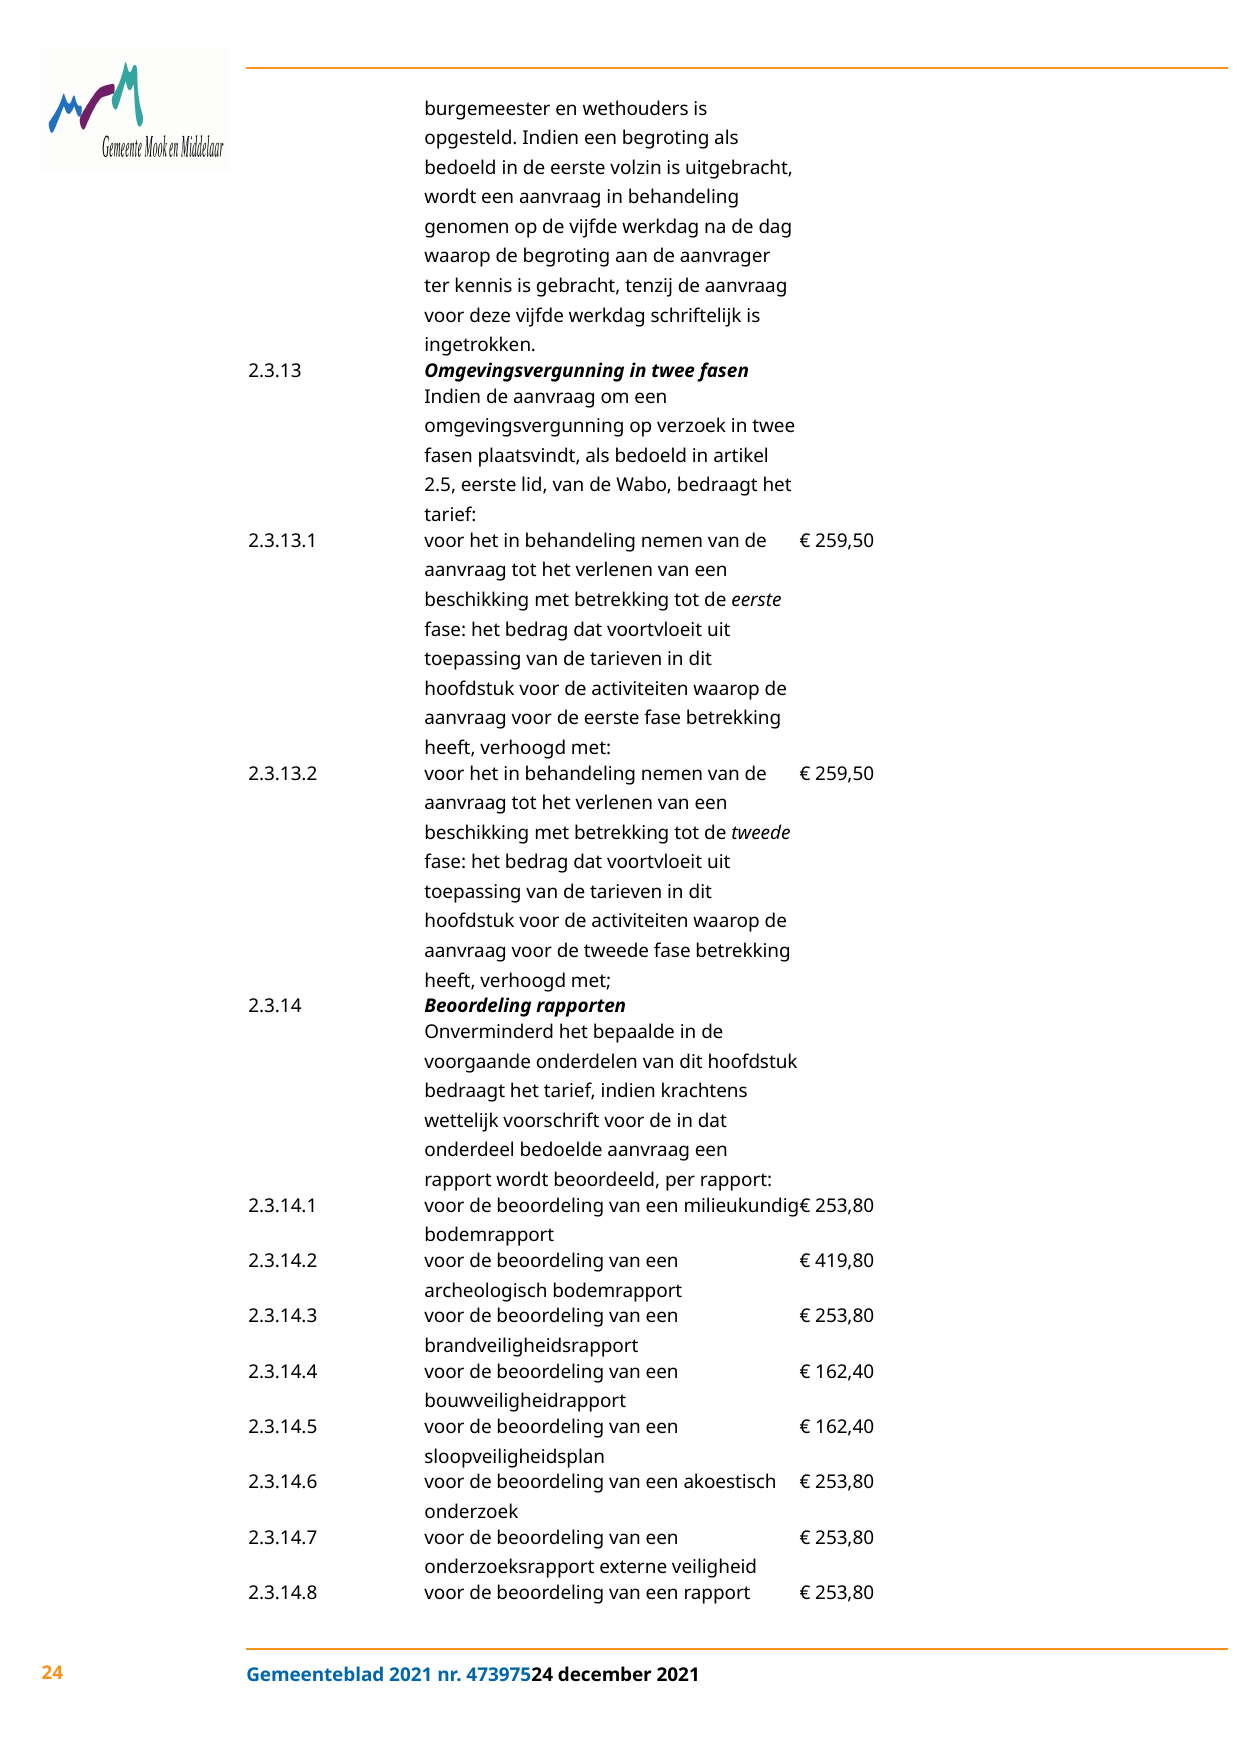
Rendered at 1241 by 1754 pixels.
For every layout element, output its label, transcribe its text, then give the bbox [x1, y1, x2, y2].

table_cell voor de beoordeling van een akoestisch onderzoek [424, 1469, 799, 1524]
table_cell 2.3.14.4 [248, 1358, 424, 1413]
table_cell burgemeester en wethouders is opgesteld. Indien een begroting als bedoeld in de eerste volzin is uitgebracht, wordt een aanvraag in behandeling genomen op de vijfde werkdag na de dag waarop de begroting aan de aanvrager ter kennis is gebracht, tenzij de aanvraag voor deze vijfde werkdag schriftelijk is ingetrokken. [424, 95, 799, 357]
table_cell [248, 95, 424, 357]
table_cell voor de beoordeling van een archeologisch bodemrapport [424, 1247, 799, 1303]
table_cell 2.3.14.1 [248, 1192, 424, 1247]
table_cell 2.3.13.2 [248, 760, 424, 993]
table_cell [799, 95, 975, 357]
table_cell [975, 1579, 1152, 1605]
table_cell [799, 357, 975, 383]
table_cell Beoordeling rapporten [424, 993, 799, 1018]
table_cell 2.3.14.8 [248, 1579, 424, 1605]
table_cell [975, 760, 1152, 993]
table_cell Omgevingsvergunning in twee fasen [424, 357, 799, 383]
table_cell [975, 1303, 1152, 1358]
table_cell 2.3.13.1 [248, 527, 424, 760]
table_cell € 259,50 [799, 760, 975, 993]
table_cell 2.3.13 [248, 357, 424, 383]
table_cell voor de beoordeling van een brandveiligheidsrapport [424, 1303, 799, 1358]
table_cell Indien de aanvraag om een omgevingsvergunning op verzoek in twee fasen plaatsvindt, als bedoeld in artikel 2.5, eerste lid, van de Wabo, bedraagt het tarief: [424, 383, 799, 527]
picture [41, 47, 231, 172]
table_cell € 419,80 [799, 1247, 975, 1303]
table_cell € 253,80 [799, 1303, 975, 1358]
table_cell [975, 1247, 1152, 1303]
table_cell [248, 383, 424, 527]
table_cell 2.3.14.7 [248, 1524, 424, 1579]
table_cell [799, 383, 975, 527]
table_cell € 259,50 [799, 527, 975, 760]
table_cell [975, 1524, 1152, 1579]
table_cell € 253,80 [799, 1192, 975, 1247]
table_cell 2.3.14.3 [248, 1303, 424, 1358]
table_cell 2.3.14.5 [248, 1413, 424, 1468]
table_cell [975, 95, 1152, 357]
table_cell Onverminderd het bepaalde in de voorgaande onderdelen van dit hoofdstuk bedraagt het tarief, indien krachtens wettelijk voorschrift voor de in dat onderdeel bedoelde aanvraag een rapport wordt beoordeeld, per rapport: [424, 1018, 799, 1192]
table_cell € 253,80 [799, 1524, 975, 1579]
table_cell voor de beoordeling van een bouwveiligheidrapport [424, 1358, 799, 1413]
table_cell [975, 1192, 1152, 1247]
table_cell [975, 1018, 1152, 1192]
table_cell [975, 357, 1152, 383]
table_cell € 162,40 [799, 1413, 975, 1468]
table_cell [799, 1018, 975, 1192]
table_cell voor de beoordeling van een sloopveiligheidsplan [424, 1413, 799, 1468]
table_cell 2.3.14.2 [248, 1247, 424, 1303]
table_cell voor de beoordeling van een rapport [424, 1579, 799, 1605]
table_cell [975, 527, 1152, 760]
table_cell 2.3.14 [248, 993, 424, 1018]
table_cell € 253,80 [799, 1469, 975, 1524]
table_cell € 253,80 [799, 1579, 975, 1605]
table_cell 2.3.14.6 [248, 1469, 424, 1524]
table_cell € 162,40 [799, 1358, 975, 1413]
table_cell voor de beoordeling van een onderzoeksrapport externe veiligheid [424, 1524, 799, 1579]
table_cell [248, 1018, 424, 1192]
table_cell [975, 383, 1152, 527]
table_cell voor het in behandeling nemen van de aanvraag tot het verlenen van een beschikking met betrekking tot de eerste fase: het bedrag dat voortvloeit uit toepassing van de tarieven in dit hoofdstuk voor de activiteiten waarop de aanvraag voor de eerste fase betrekking heeft, verhoogd met: [424, 527, 799, 760]
table_cell [975, 1469, 1152, 1524]
table_cell [975, 993, 1152, 1018]
table_cell voor de beoordeling van een milieukundig bodemrapport [424, 1192, 799, 1247]
table_cell [975, 1358, 1152, 1413]
table_cell [975, 1413, 1152, 1468]
table_cell [799, 993, 975, 1018]
table_cell voor het in behandeling nemen van de aanvraag tot het verlenen van een beschikking met betrekking tot de tweede fase: het bedrag dat voortvloeit uit toepassing van de tarieven in dit hoofdstuk voor de activiteiten waarop de aanvraag voor de tweede fase betrekking heeft, verhoogd met; [424, 760, 799, 993]
